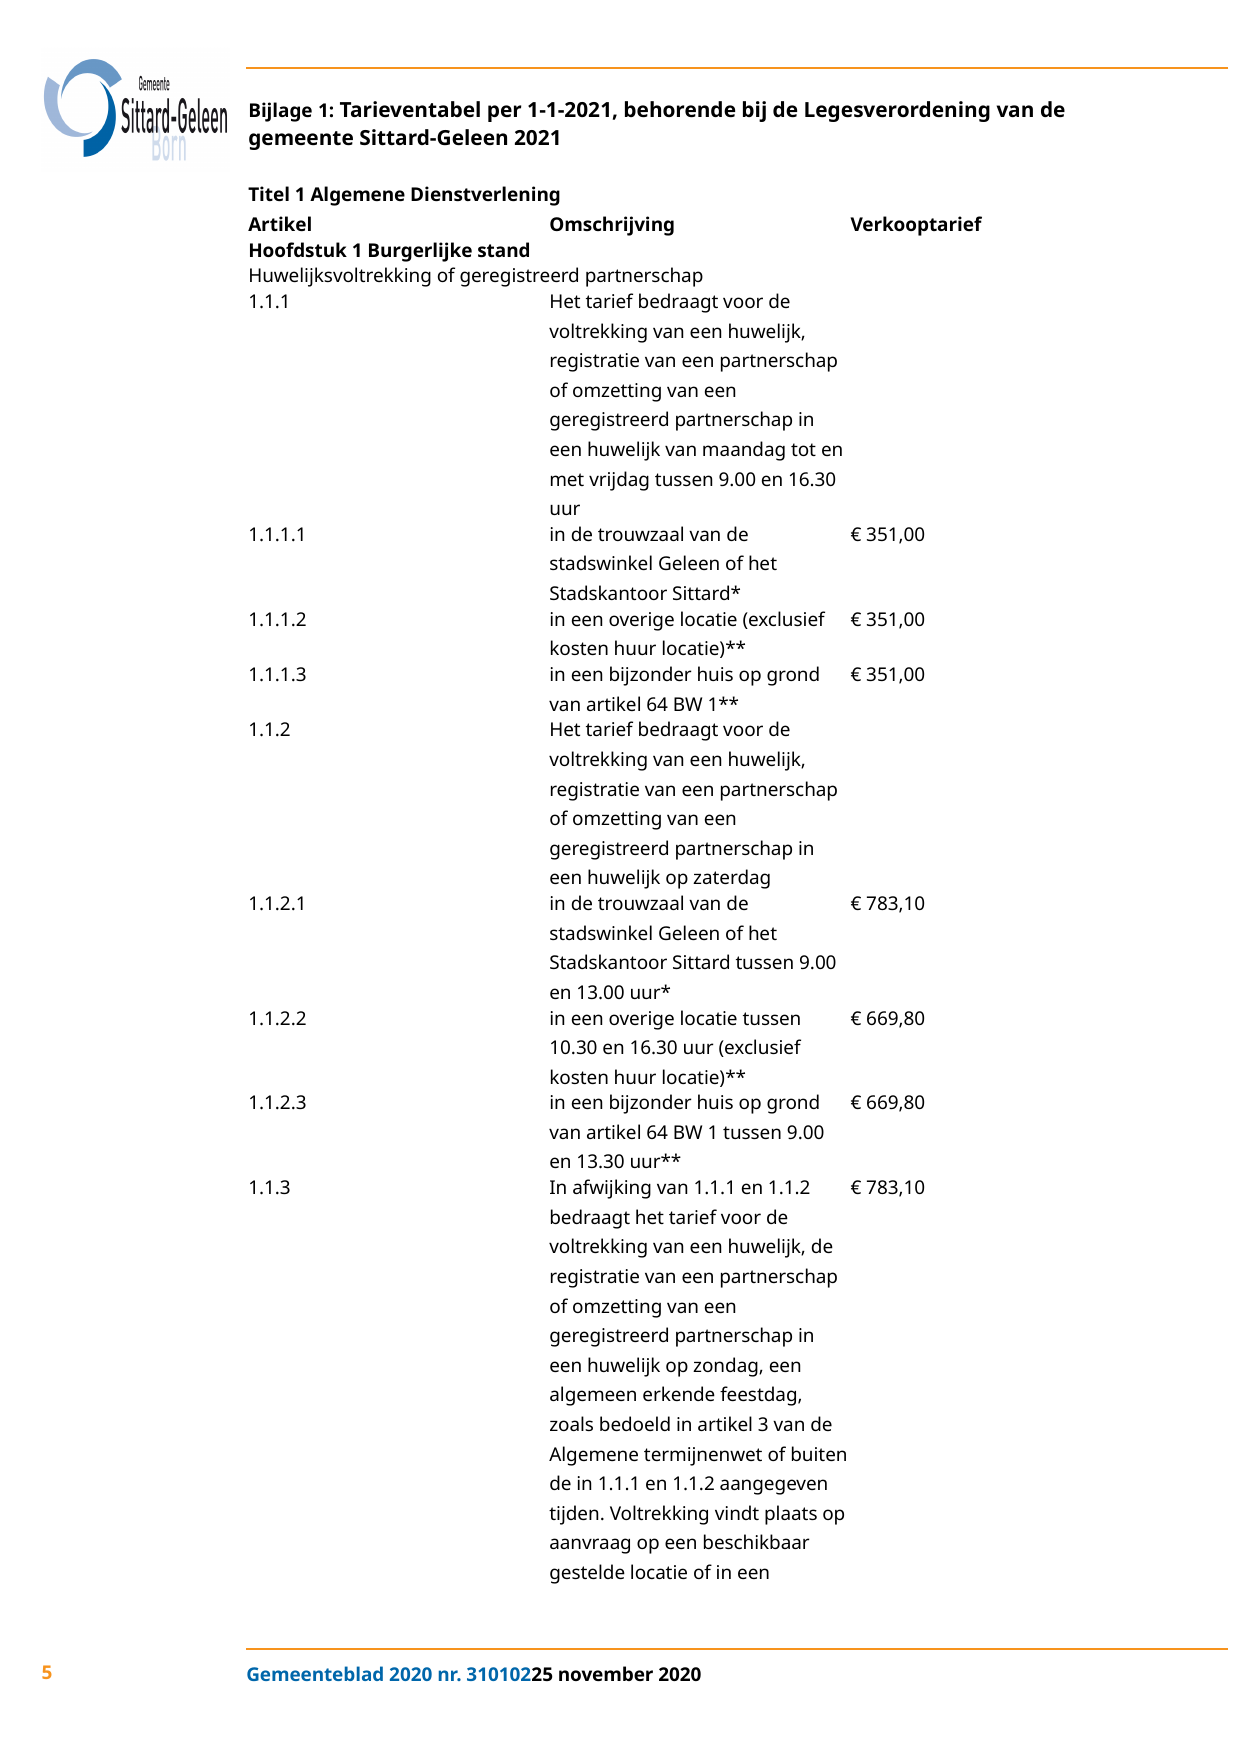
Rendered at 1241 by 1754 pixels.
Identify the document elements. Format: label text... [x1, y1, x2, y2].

table_cell € 351,00 [850, 521, 1152, 606]
table_cell 1.1.1.3 [248, 661, 549, 717]
table_cell in de trouwzaal van de stadswinkel Geleen of het Stadskantoor Sittard tussen 9.00 en 13.00 uur* [549, 890, 850, 1005]
table_cell € 783,10 [850, 1175, 1152, 1585]
text Bijlage 1: Tarieventabel per 1-1-2021, behorende bij de Legesverordening van de gemeente Sittard-Geleen 2021 [248, 95, 1152, 152]
table_cell 1.1.1 [248, 288, 549, 521]
table_cell 1.1.2 [248, 717, 549, 890]
table_cell in een overige locatie tussen 10.30 en 16.30 uur (exclusief kosten huur locatie)** [549, 1005, 850, 1089]
table_header Omschrijving [549, 211, 850, 237]
table_cell € 669,80 [850, 1090, 1152, 1174]
table_cell Het tarief bedraagt voor de voltrekking van een huwelijk, registratie van een partnerschap of omzetting van een geregistreerd partnerschap in een huwelijk van maandag tot en met vrijdag tussen 9.00 en 16.30 uur [549, 288, 850, 521]
table_cell 1.1.2.1 [248, 890, 549, 1005]
table_cell 1.1.2.2 [248, 1005, 549, 1089]
table_cell [850, 288, 1152, 521]
table_cell 1.1.1.1 [248, 521, 549, 606]
table_cell € 783,10 [850, 890, 1152, 1005]
table_cell [850, 717, 1152, 890]
table_cell in de trouwzaal van de stadswinkel Geleen of het Stadskantoor Sittard* [549, 521, 850, 606]
table_cell Hoofdstuk 1 Burgerlijke stand [248, 237, 1152, 262]
text Titel 1 Algemene Dienstverlening [248, 181, 1152, 207]
table_cell 1.1.1.2 [248, 606, 549, 661]
table_cell in een overige locatie (exclusief kosten huur locatie)** [549, 606, 850, 661]
table_cell Huwelijksvoltrekking of geregistreerd partnerschap [248, 263, 1152, 288]
table_cell € 669,80 [850, 1005, 1152, 1089]
table_cell 1.1.2.3 [248, 1090, 549, 1174]
picture [41, 47, 231, 172]
table_cell 1.1.3 [248, 1175, 549, 1585]
table_cell € 351,00 [850, 661, 1152, 717]
table_cell in een bijzonder huis op grond van artikel 64 BW 1** [549, 661, 850, 717]
table_cell In afwijking van 1.1.1 en 1.1.2 bedraagt het tarief voor de voltrekking van een huwelijk, de registratie van een partnerschap of omzetting van een geregistreerd partnerschap in een huwelijk op zondag, een algemeen erkende feestdag, zoals bedoeld in artikel 3 van de Algemene termijnenwet of buiten de in 1.1.1 en 1.1.2 aangegeven tijden. Voltrekking vindt plaats op aanvraag op een beschikbaar gestelde locatie of in een [549, 1175, 850, 1585]
table_cell in een bijzonder huis op grond van artikel 64 BW 1 tussen 9.00 en 13.30 uur** [549, 1090, 850, 1174]
table_cell Het tarief bedraagt voor de voltrekking van een huwelijk, registratie van een partnerschap of omzetting van een geregistreerd partnerschap in een huwelijk op zaterdag [549, 717, 850, 890]
table_cell € 351,00 [850, 606, 1152, 661]
table_header Artikel [248, 211, 549, 237]
table_header Verkooptarief [850, 211, 1152, 237]
